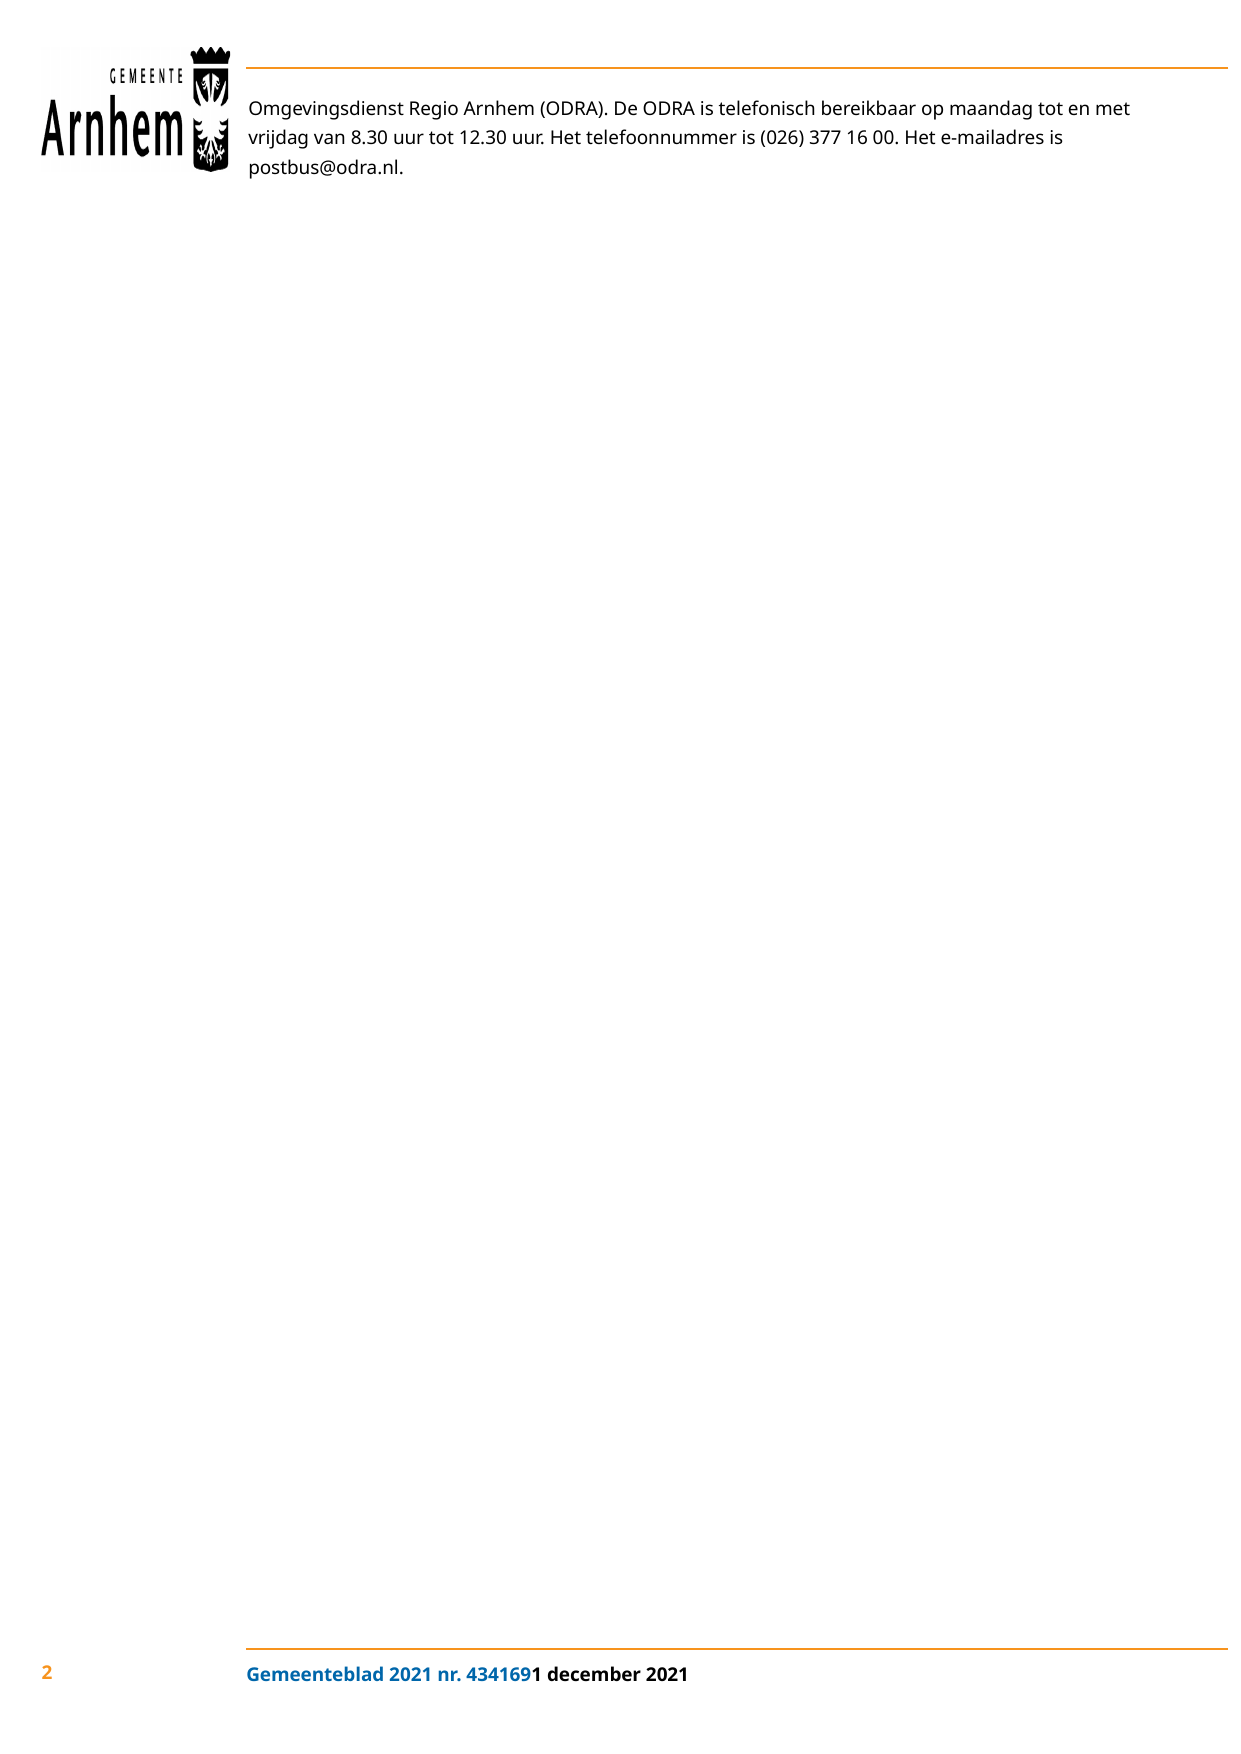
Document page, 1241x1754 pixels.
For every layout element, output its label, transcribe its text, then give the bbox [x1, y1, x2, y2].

picture [41, 47, 231, 172]
text Omgevingsdienst Regio Arnhem (ODRA). De ODRA is telefonisch bereikbaar op maandag tot en met vrijdag van 8.30 uur tot 12.30 uur. Het telefoonnummer is (026) 377 16 00. Het e-mailadres is postbus@odra.nl. [248, 95, 1152, 180]
